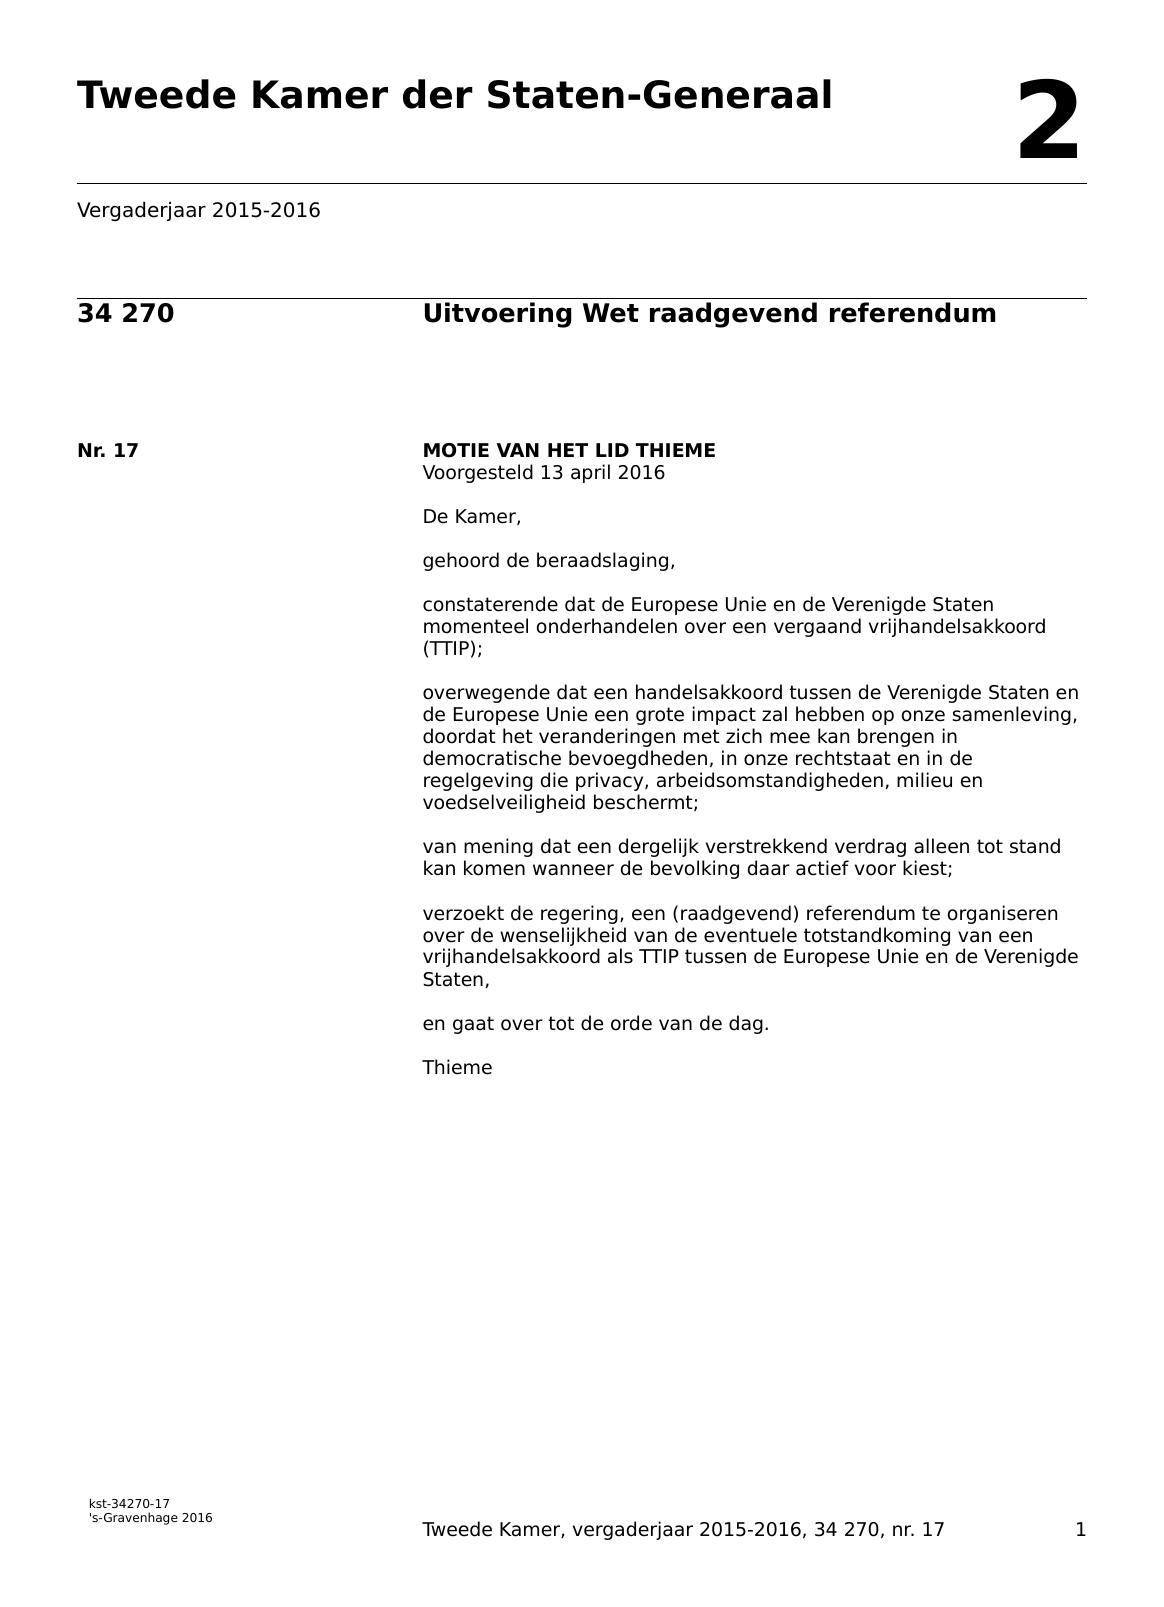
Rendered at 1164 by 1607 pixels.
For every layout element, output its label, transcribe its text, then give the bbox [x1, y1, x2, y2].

table_header 2 [886, 59, 1087, 183]
text 's-Gravenhage 2016 [88, 1511, 323, 1525]
subtitle 34 270 Uitvoering Wet raadgevend referendum [77, 299, 1087, 329]
text constaterende dat de Europese Unie en de Verenigde Staten momenteel onderhandelen over een vergaand vrijhandelsakkoord (TTIP); [422, 594, 1087, 660]
text overwegende dat een handelsakkoord tussen de Verenigde Staten en de Europese Unie een grote impact zal hebben op onze samenleving, doordat het veranderingen met zich mee kan brengen in democratische bevoegdheden, in onze rechtstaat en in de regelgeving die privacy, arbeidsomstandigheden, milieu en voedselveiligheid beschermt; [422, 682, 1087, 814]
text van mening dat een dergelijk verstrekkend verdrag alleen tot stand kan komen wanneer de bevolking daar actief voor kiest; [422, 836, 1087, 880]
text gehoord de beraadslaging, [422, 550, 1087, 572]
table_cell Vergaderjaar 2015-2016 [77, 184, 1087, 298]
text kst-34270-17 [88, 1497, 323, 1511]
subtitle Nr. 17 MOTIE VAN HET LID THIEME [77, 440, 1087, 462]
text Voorgesteld 13 april 2016 [422, 462, 1087, 484]
text en gaat over tot de orde van de dag. [422, 1013, 1087, 1034]
table_header Tweede Kamer der Staten-Generaal [77, 59, 886, 183]
text De Kamer, [422, 506, 1087, 528]
text verzoekt de regering, een (raadgevend) referendum te organiseren over de wenselijkheid van de eventuele totstandkoming van een vrijhandelsakkoord als TTIP tussen de Europese Unie en de Verenigde Staten, [422, 902, 1087, 990]
text Thieme [422, 1057, 1087, 1079]
